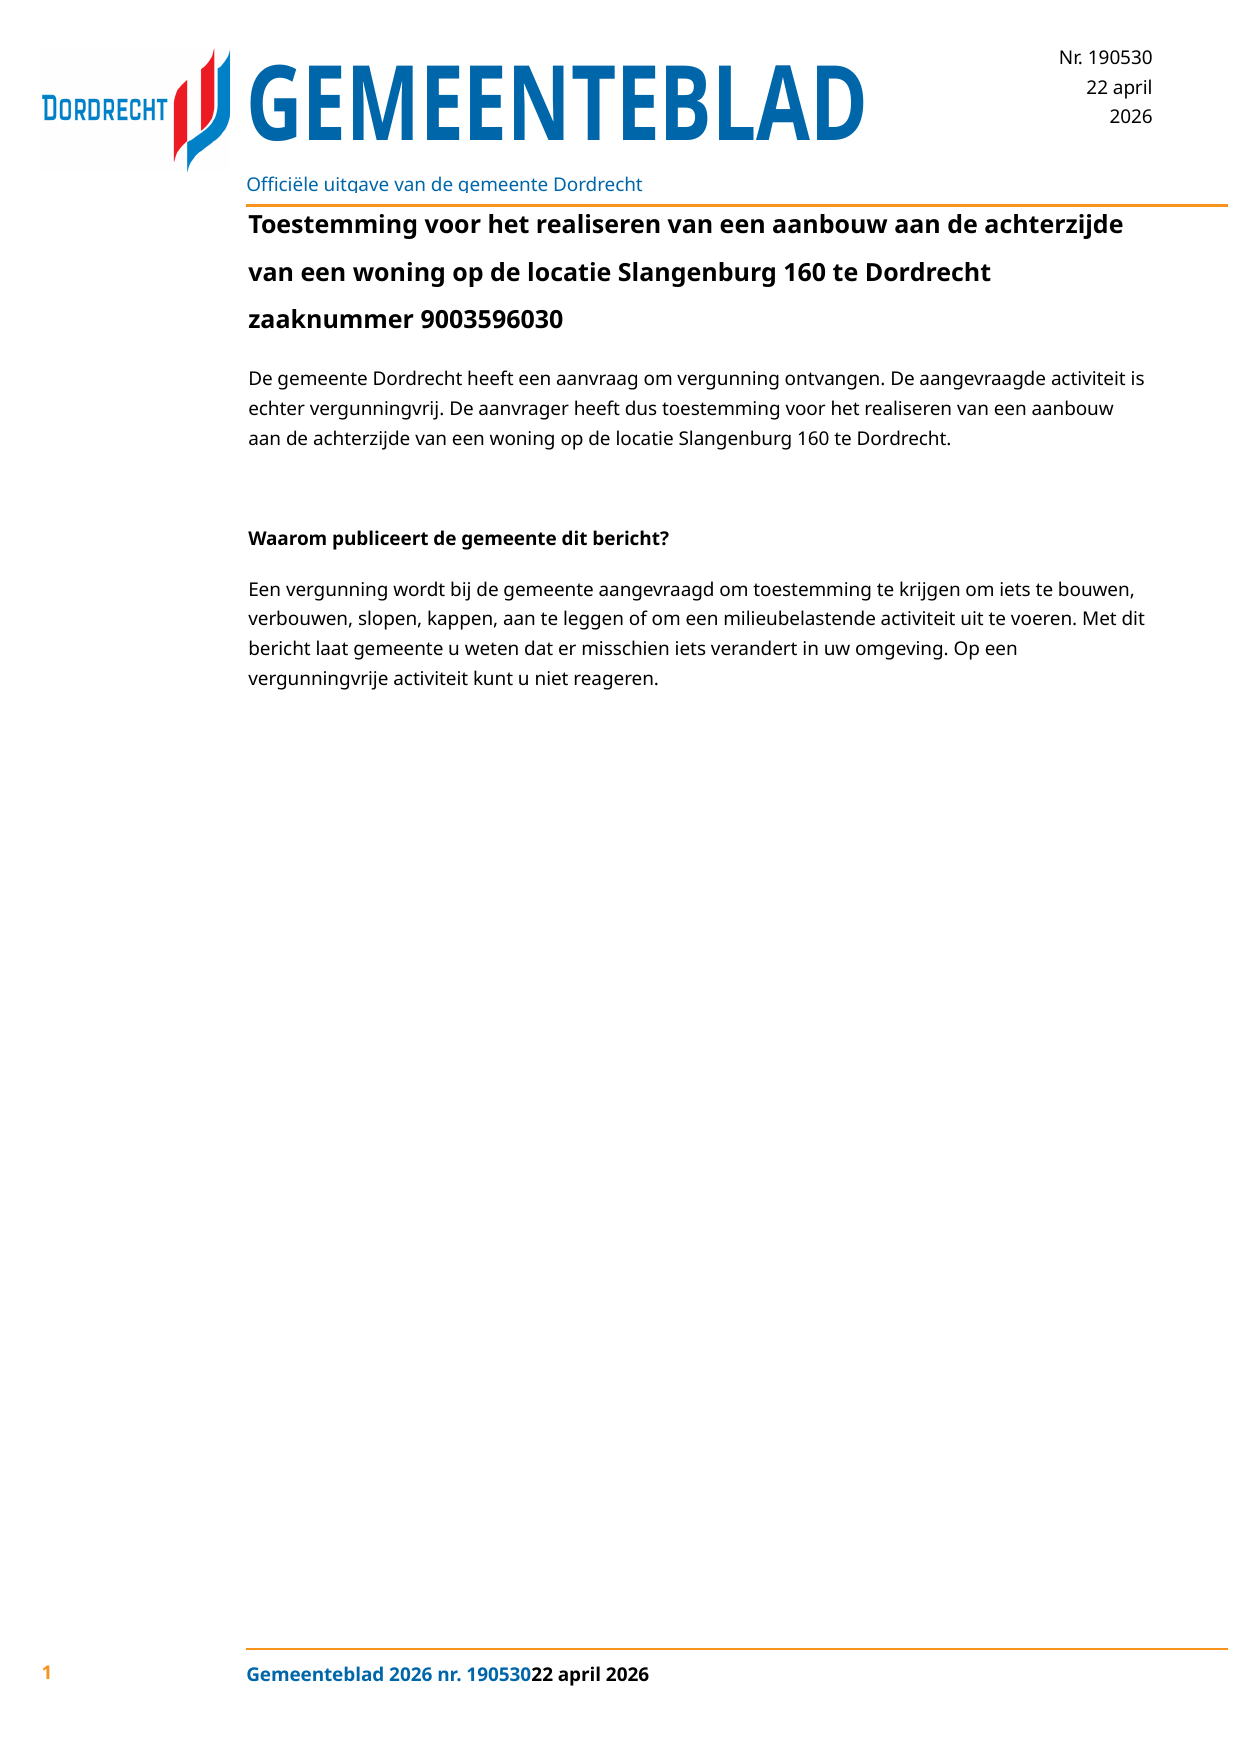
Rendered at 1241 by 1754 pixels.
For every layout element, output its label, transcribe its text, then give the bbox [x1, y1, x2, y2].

text De gemeente Dordrecht heeft een aanvraag om vergunning ontvangen. De aangevraagde activiteit is echter vergunningvrij. De aanvrager heeft dus toestemming voor het realiseren van een aanbouw aan de achterzijde van een woning op de locatie Slangenburg 160 te Dordrecht. [248, 366, 1152, 450]
text Een vergunning wordt bij de gemeente aangevraagd om toestemming te krijgen om iets te bouwen, verbouwen, slopen, kappen, aan te leggen of om een milieubelastende activiteit uit te voeren. Met dit bericht laat gemeente u weten dat er misschien iets verandert in uw omgeving. Op een vergunningvrije activiteit kunt u niet reageren. [248, 576, 1152, 690]
text Toestemming voor het realiseren van een aanbouw aan de achterzijde van een woning op de locatie Slangenburg 160 te Dordrecht zaaknummer 9003596030 [248, 207, 1152, 336]
picture [41, 47, 231, 172]
text Waarom publiceert de gemeente dit bericht? [248, 526, 1152, 551]
